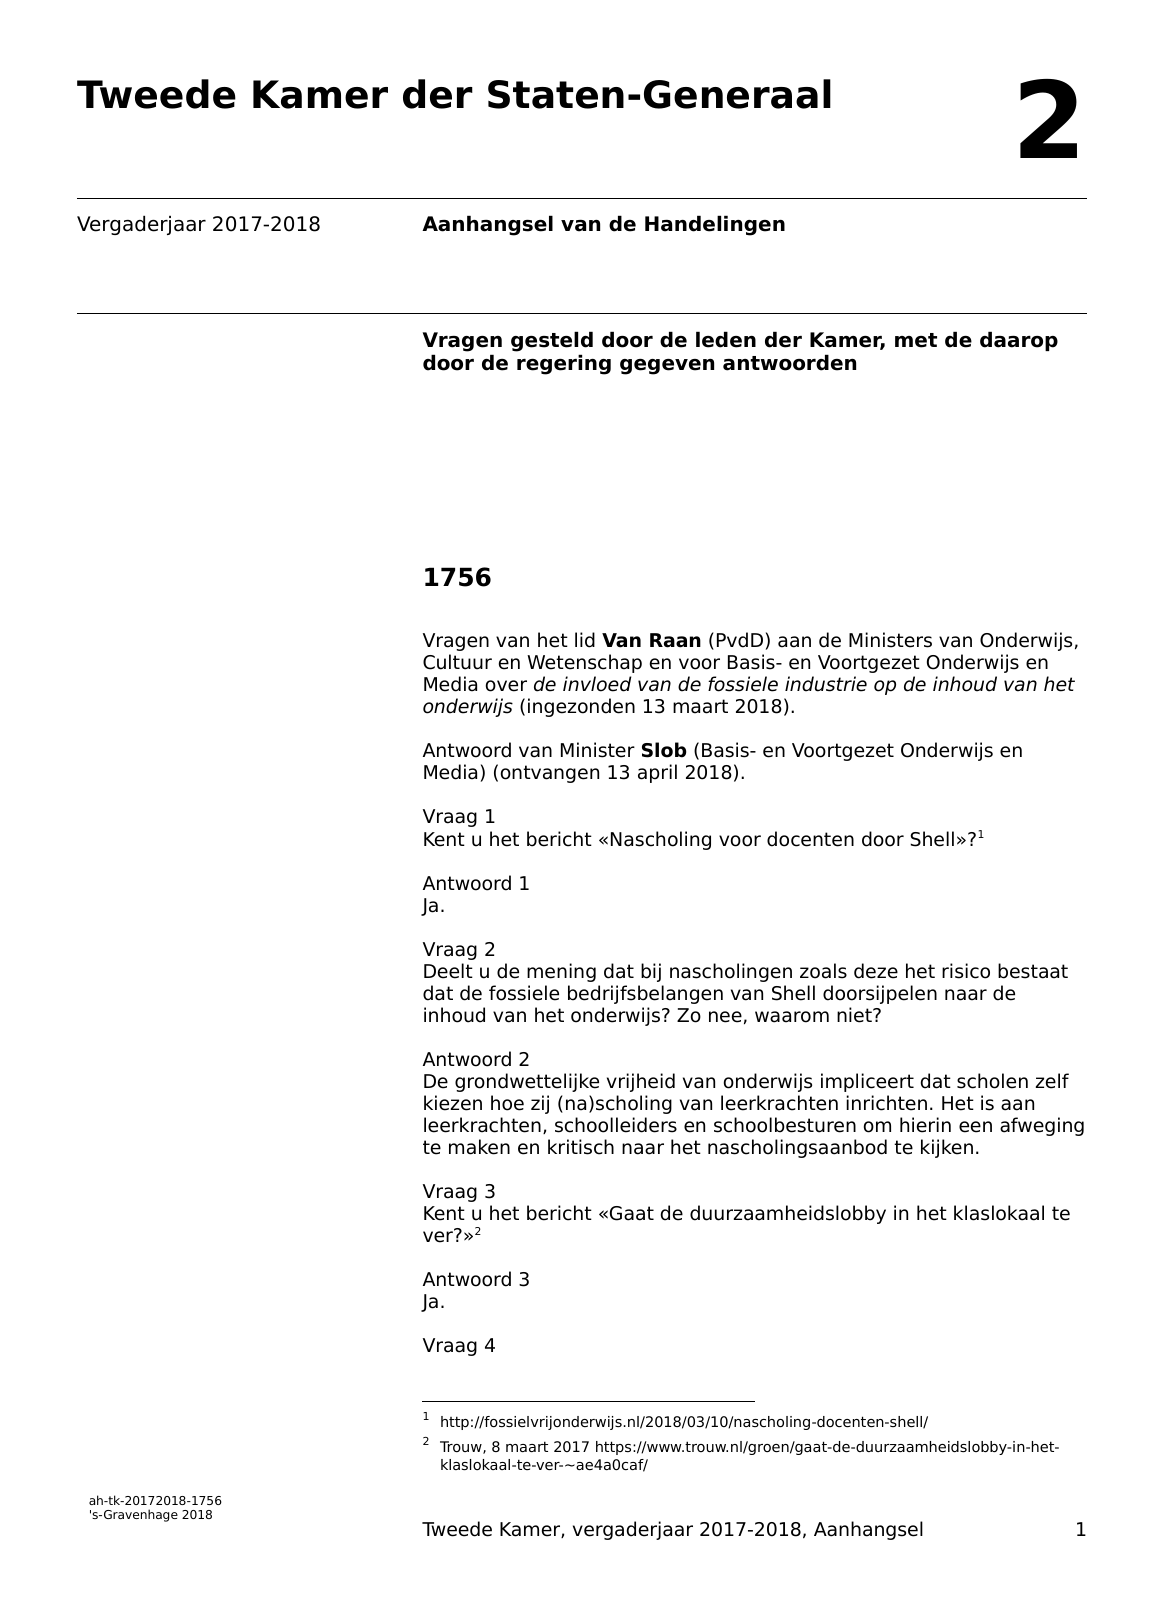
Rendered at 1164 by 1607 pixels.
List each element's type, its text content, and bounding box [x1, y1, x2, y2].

text Vraag 1 [422, 806, 1087, 828]
text Antwoord 3 [422, 1269, 1087, 1291]
text Kent u het bericht «Gaat de duurzaamheidslobby in het klaslokaal te ver?» [422, 1203, 1087, 1247]
text Deelt u de mening dat bij nascholingen zoals deze het risico bestaat dat de fossiele bedrijfsbelangen van Shell doorsijpelen naar de inhoud van het onderwijs? Zo nee, waarom niet? [422, 961, 1087, 1027]
text Vraag 3 [422, 1181, 1087, 1203]
text ah-tk-20172018-1756 [88, 1494, 323, 1508]
text Ja. [422, 894, 1087, 917]
table_header Tweede Kamer der Staten-Generaal [77, 59, 886, 198]
text 1756 [422, 563, 1087, 592]
text 's-Gravenhage 2018 [88, 1508, 323, 1522]
text http://fossielvrijonderwijs.nl/2018/03/10/nascholing-docenten-shell/ [422, 1410, 1087, 1432]
table_cell Vragen gesteld door de leden der Kamer, met de daarop door de regering gegeven antwoorden [422, 314, 1087, 375]
text Ja. [422, 1291, 1087, 1313]
text Trouw, 8 maart 2017 https://www.trouw.nl/groen/gaat-de-duurzaamheidslobby-in-het-klaslokaal-te-ver-~ae4a0caf/ [422, 1435, 1087, 1474]
text Vraag 4 [422, 1335, 1087, 1357]
text De grondwettelijke vrijheid van onderwijs impliceert dat scholen zelf kiezen hoe zij (na)scholing van leerkrachten inrichten. Het is aan leerkrachten, schoolleiders en schoolbesturen om hierin een afweging te maken en kritisch naar het nascholingsaanbod te kijken. [422, 1071, 1087, 1159]
table_cell Vergaderjaar 2017-2018 [77, 199, 422, 313]
table_cell [77, 314, 422, 375]
table_header 2 [886, 59, 1087, 198]
text Vraag 2 [422, 939, 1087, 961]
text Antwoord 1 [422, 873, 1087, 894]
text Kent u het bericht «Nascholing voor docenten door Shell»? [422, 828, 1087, 850]
text Vragen van het lid Van Raan (PvdD) aan de Ministers van Onderwijs, Cultuur en Wetenschap en voor Basis- en Voortgezet Onderwijs en Media over de invloed van de fossiele industrie op de inhoud van het onderwijs (ingezonden 13 maart 2018). [422, 630, 1087, 718]
text Antwoord 2 [422, 1049, 1087, 1071]
table_cell Aanhangsel van de Handelingen [422, 199, 1087, 313]
text Antwoord van Minister Slob (Basis- en Voortgezet Onderwijs en Media) (ontvangen 13 april 2018). [422, 740, 1087, 784]
